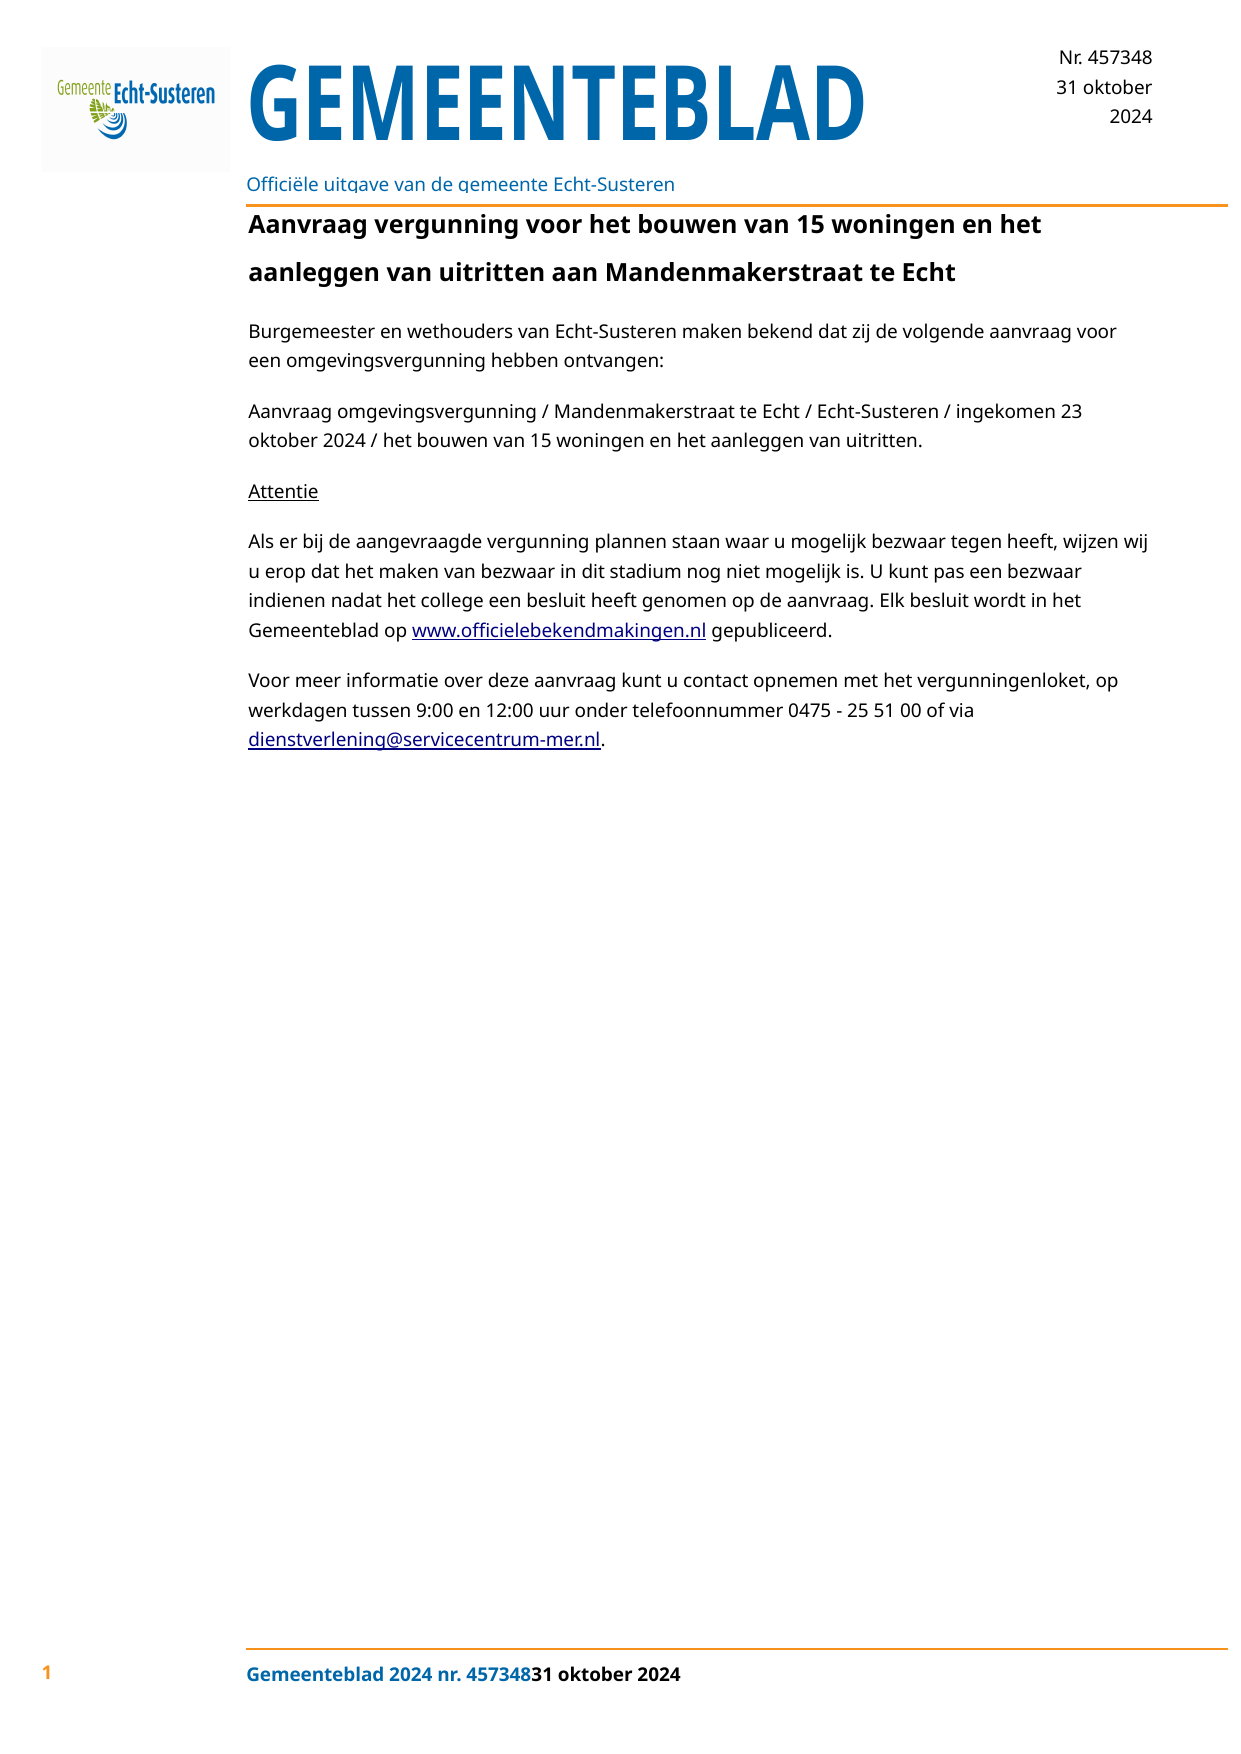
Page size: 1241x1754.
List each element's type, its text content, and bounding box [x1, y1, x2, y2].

text Attentie [248, 478, 1152, 504]
text Aanvraag omgevingsvergunning / Mandenmakerstraat te Echt / Echt-Susteren / ingekomen 23 oktober 2024 / het bouwen van 15 woningen en het aanleggen van uitritten. [248, 398, 1152, 453]
picture [41, 47, 231, 172]
text Voor meer informatie over deze aanvraag kunt u contact opnemen met het vergunningenloket, op werkdagen tussen 9:00 en 12:00 uur onder telefoonnummer 0475 - 25 51 00 of via dienstverlening@servicecentrum-mer.nl. [248, 667, 1152, 752]
text Aanvraag vergunning voor het bouwen van 15 woningen en het aanleggen van uitritten aan Mandenmakerstraat te Echt [248, 207, 1152, 288]
text Burgemeester en wethouders van Echt-Susteren maken bekend dat zij de volgende aanvraag voor een omgevingsvergunning hebben ontvangen: [248, 318, 1152, 373]
text Als er bij de aangevraagde vergunning plannen staan waar u mogelijk bezwaar tegen heeft, wijzen wij u erop dat het maken van bezwaar in dit stadium nog niet mogelijk is. U kunt pas een bezwaar indienen nadat het college een besluit heeft genomen op de aanvraag. Elk besluit wordt in het Gemeenteblad op www.officielebekendmakingen.nl gepubliceerd. [248, 528, 1152, 643]
